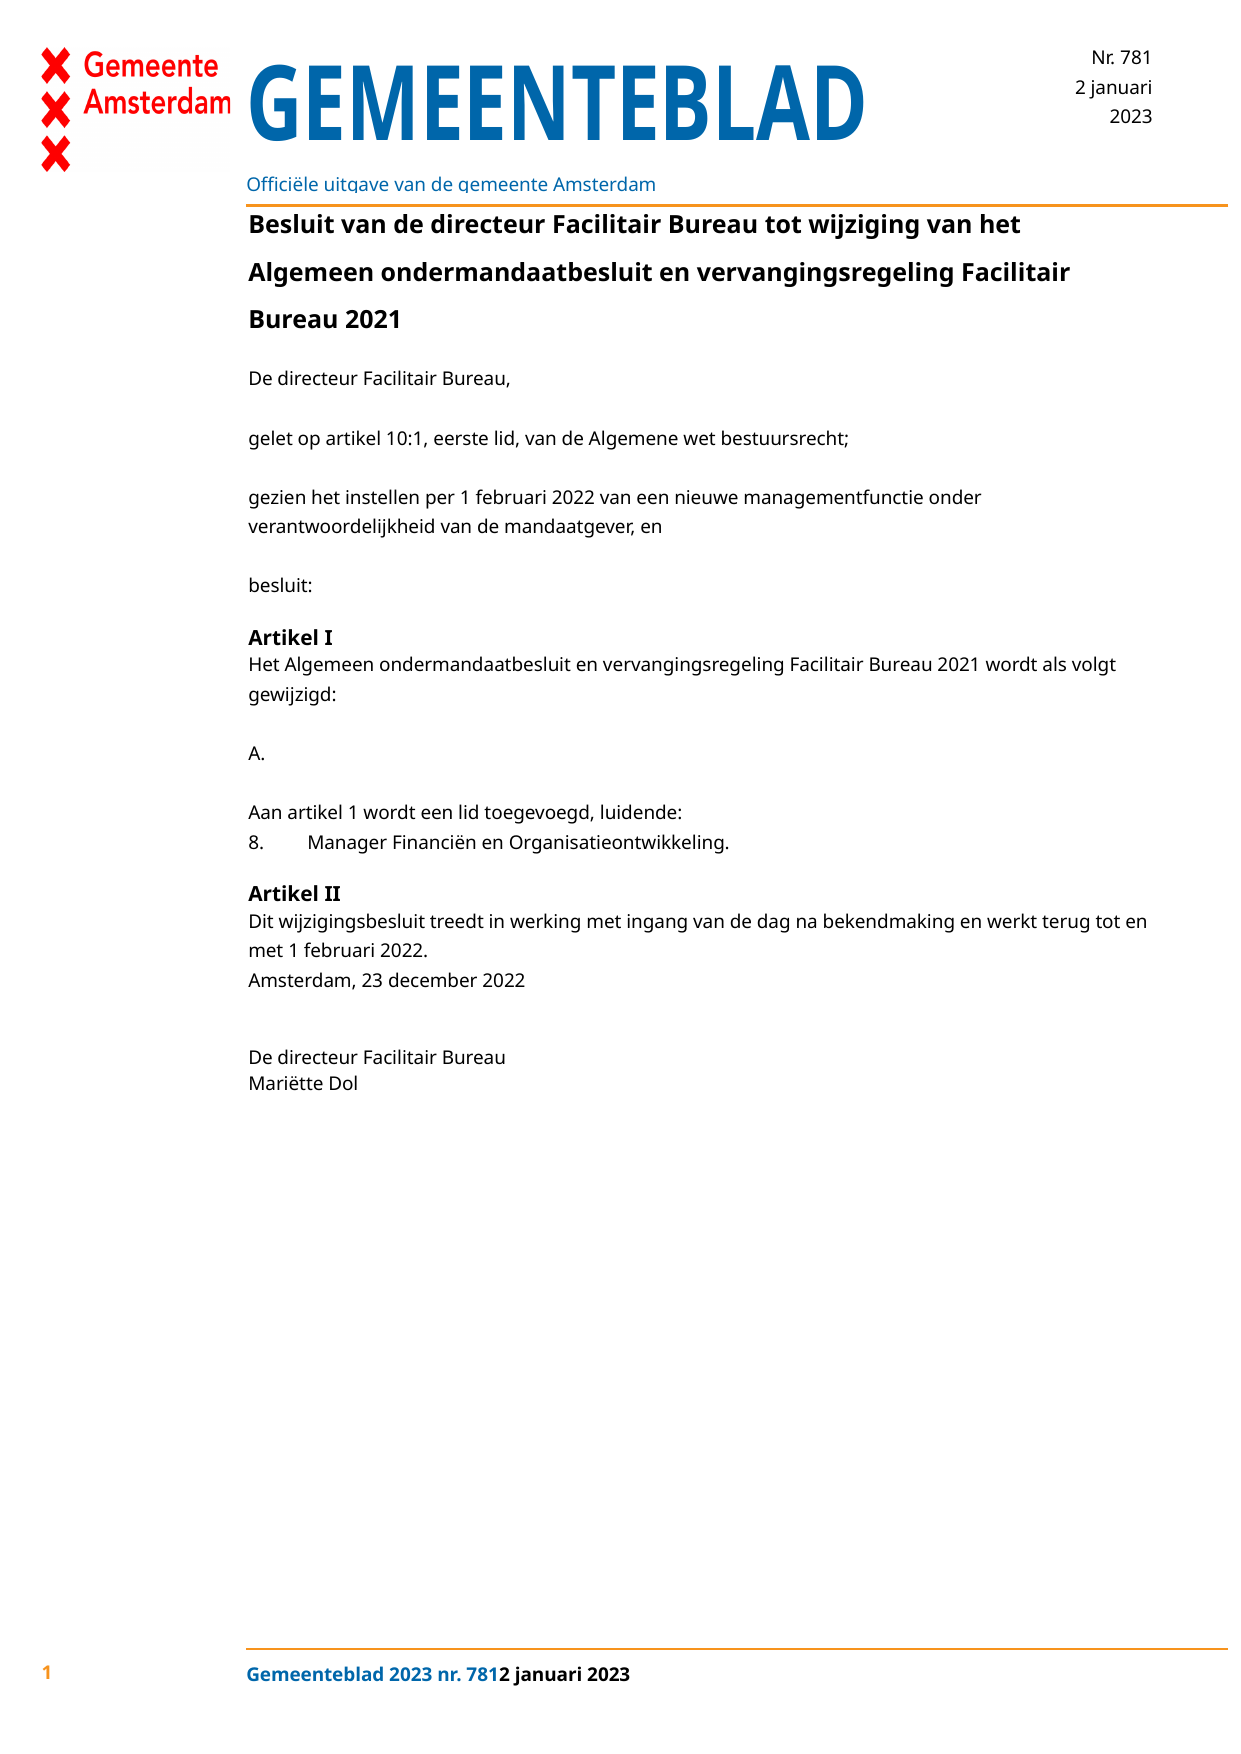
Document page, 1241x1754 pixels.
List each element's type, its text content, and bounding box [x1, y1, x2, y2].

text Dit wijzigingsbesluit treedt in werking met ingang van de dag na bekendmaking en werkt terug tot en met 1 februari 2022. [248, 908, 1152, 963]
text Besluit van de directeur Facilitair Bureau tot wijziging van het Algemeen ondermandaatbesluit en vervangingsregeling Facilitair Bureau 2021 [248, 207, 1152, 336]
text gelet op artikel 10:1, eerste lid, van de Algemene wet bestuursrecht; [248, 425, 1152, 450]
list Manager Financiën en Organisatieontwikkeling. [248, 829, 1152, 855]
text besluit: [248, 573, 1152, 598]
text De directeur Facilitair Bureau, [248, 366, 1152, 391]
picture [41, 47, 231, 172]
text Het Algemeen ondermandaatbesluit en vervangingsregeling Facilitair Bureau 2021 wordt als volgt gewijzigd: [248, 651, 1152, 707]
text gezien het instellen per 1 februari 2022 van een nieuwe managementfunctie onder verantwoordelijkheid van de mandaatgever, en [248, 484, 1152, 539]
text De directeur Facilitair Bureau [248, 1044, 1152, 1070]
text Artikel II [248, 879, 1152, 908]
text Aan artikel 1 wordt een lid toegevoegd, luidende: [248, 799, 1152, 825]
text Amsterdam, 23 december 2022 [248, 967, 1152, 993]
text Artikel I [248, 623, 1152, 651]
text Mariëtte Dol [248, 1070, 1152, 1096]
text A. [248, 740, 1152, 766]
